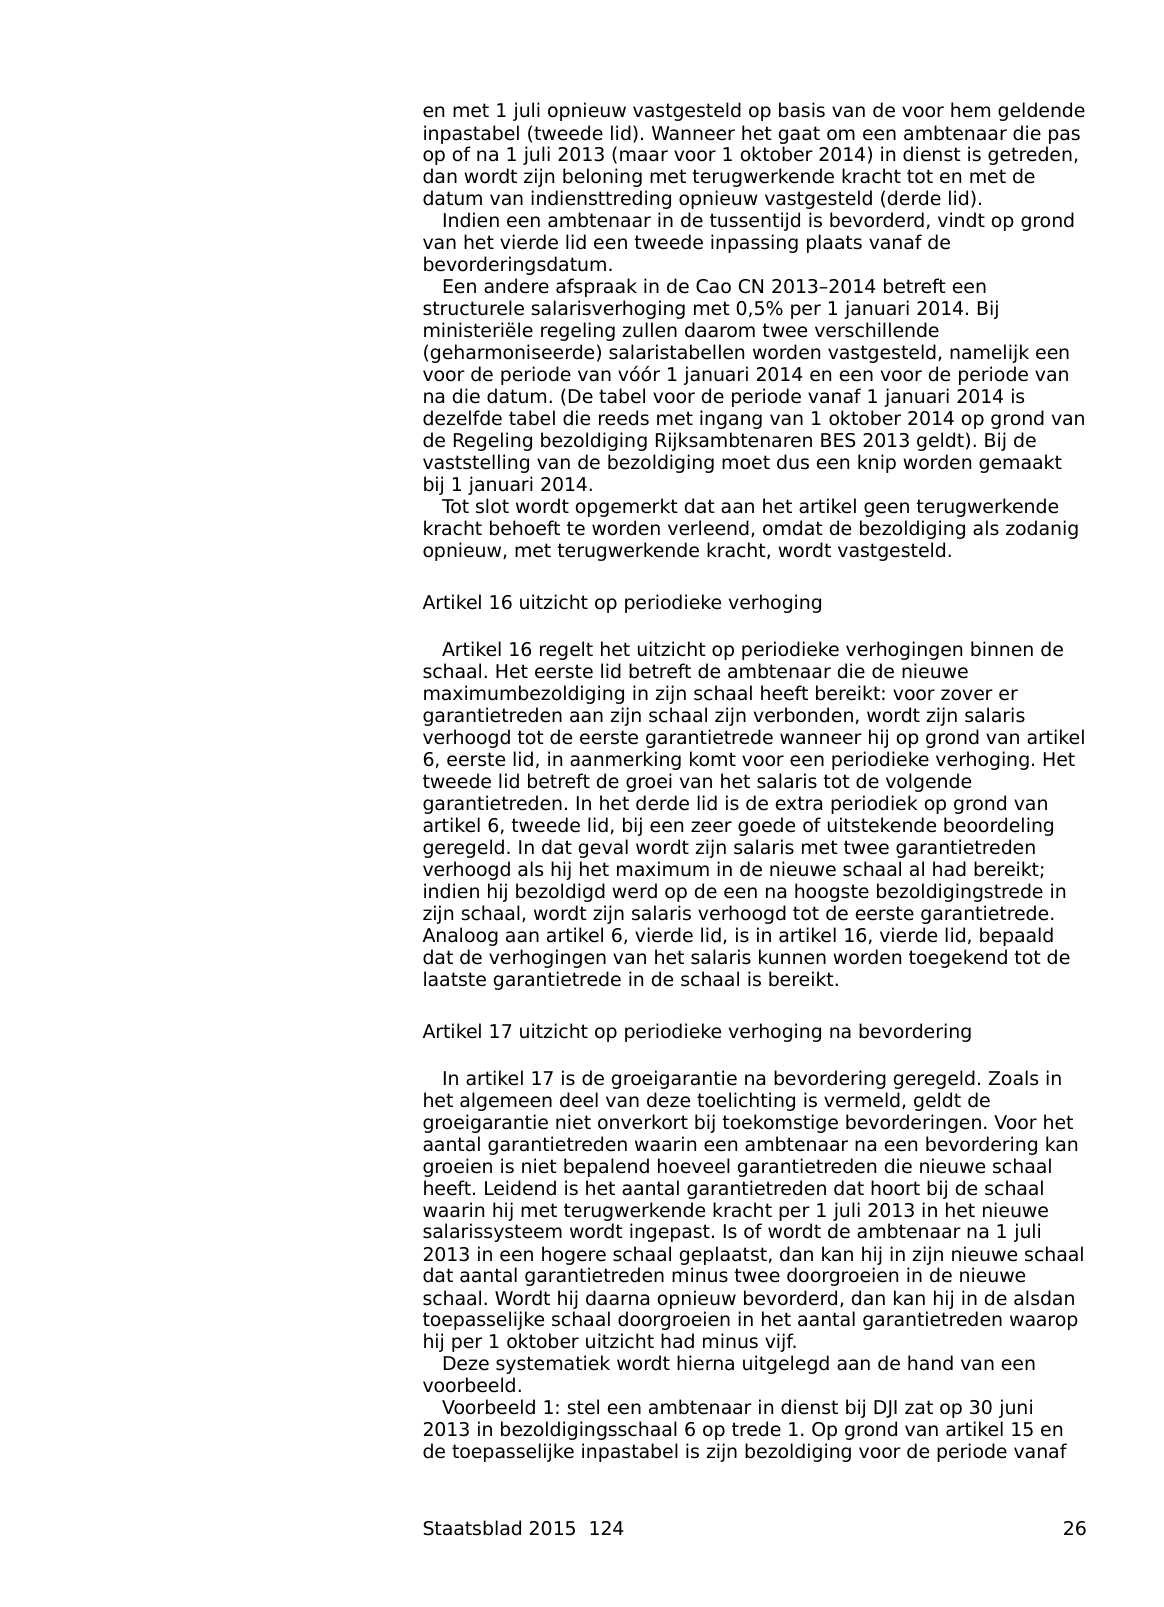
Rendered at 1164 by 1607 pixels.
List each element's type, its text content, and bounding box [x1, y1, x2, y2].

text Deze systematiek wordt hierna uitgelegd aan de hand van een voorbeeld. [422, 1353, 1087, 1397]
text Een andere afspraak in de Cao CN 2013–2014 betreft een structurele salarisverhoging met 0,5% per 1 januari 2014. Bij ministeriële regeling zullen daarom twee verschillende (geharmoniseerde) salaristabellen worden vastgesteld, namelijk een voor de periode van vóór 1 januari 2014 en een voor de periode van na die datum. (De tabel voor de periode vanaf 1 januari 2014 is dezelfde tabel die reeds met ingang van 1 oktober 2014 op grond van de Regeling bezoldiging Rijksambtenaren BES 2013 geldt). Bij de vaststelling van de bezoldiging moet dus een knip worden gemaakt bij 1 januari 2014. [422, 276, 1087, 496]
text Artikel 16 regelt het uitzicht op periodieke verhogingen binnen de schaal. Het eerste lid betreft de ambtenaar die de nieuwe maximumbezoldiging in zijn schaal heeft bereikt: voor zover er garantietreden aan zijn schaal zijn verbonden, wordt zijn salaris verhoogd tot de eerste garantietrede wanneer hij op grond van artikel 6, eerste lid, in aanmerking komt voor een periodieke verhoging. Het tweede lid betreft de groei van het salaris tot de volgende garantietreden. In het derde lid is de extra periodiek op grond van artikel 6, tweede lid, bij een zeer goede of uitstekende beoordeling geregeld. In dat geval wordt zijn salaris met twee garantietreden verhoogd als hij het maximum in de nieuwe schaal al had bereikt; indien hij bezoldigd werd op de een na hoogste bezoldigingstrede in zijn schaal, wordt zijn salaris verhoogd tot de eerste garantietrede. Analoog aan artikel 6, vierde lid, is in artikel 16, vierde lid, bepaald dat de verhogingen van het salaris kunnen worden toegekend tot de laatste garantietrede in de schaal is bereikt. [422, 639, 1087, 991]
text Tot slot wordt opgemerkt dat aan het artikel geen terugwerkende kracht behoeft te worden verleend, omdat de bezoldiging als zodanig opnieuw, met terugwerkende kracht, wordt vastgesteld. [422, 496, 1087, 562]
subtitle Artikel 17 uitzicht op periodieke verhoging na bevordering [422, 1021, 1087, 1043]
subtitle Artikel 16 uitzicht op periodieke verhoging [422, 592, 1087, 614]
text Voorbeeld 1: stel een ambtenaar in dienst bij DJI zat op 30 juni 2013 in bezoldigingsschaal 6 op trede 1. Op grond van artikel 15 en de toepasselijke inpastabel is zijn bezoldiging voor de periode vanaf [422, 1397, 1087, 1463]
text Indien een ambtenaar in de tussentijd is bevorderd, vindt op grond van het vierde lid een tweede inpassing plaats vanaf de bevorderingsdatum. [422, 210, 1087, 276]
text In artikel 17 is de groeigarantie na bevordering geregeld. Zoals in het algemeen deel van deze toelichting is vermeld, geldt de groeigarantie niet onverkort bij toekomstige bevorderingen. Voor het aantal garantietreden waarin een ambtenaar na een bevordering kan groeien is niet bepalend hoeveel garantietreden die nieuwe schaal heeft. Leidend is het aantal garantietreden dat hoort bij de schaal waarin hij met terugwerkende kracht per 1 juli 2013 in het nieuwe salarissysteem wordt ingepast. Is of wordt de ambtenaar na 1 juli 2013 in een hogere schaal geplaatst, dan kan hij in zijn nieuwe schaal dat aantal garantietreden minus twee doorgroeien in de nieuwe schaal. Wordt hij daarna opnieuw bevorderd, dan kan hij in de alsdan toepasselijke schaal doorgroeien in het aantal garantietreden waarop hij per 1 oktober uitzicht had minus vijf. [422, 1068, 1087, 1353]
text en met 1 juli opnieuw vastgesteld op basis van de voor hem geldende inpastabel (tweede lid). Wanneer het gaat om een ambtenaar die pas op of na 1 juli 2013 (maar voor 1 oktober 2014) in dienst is getreden, dan wordt zijn beloning met terugwerkende kracht tot en met de datum van indiensttreding opnieuw vastgesteld (derde lid). [422, 100, 1087, 210]
